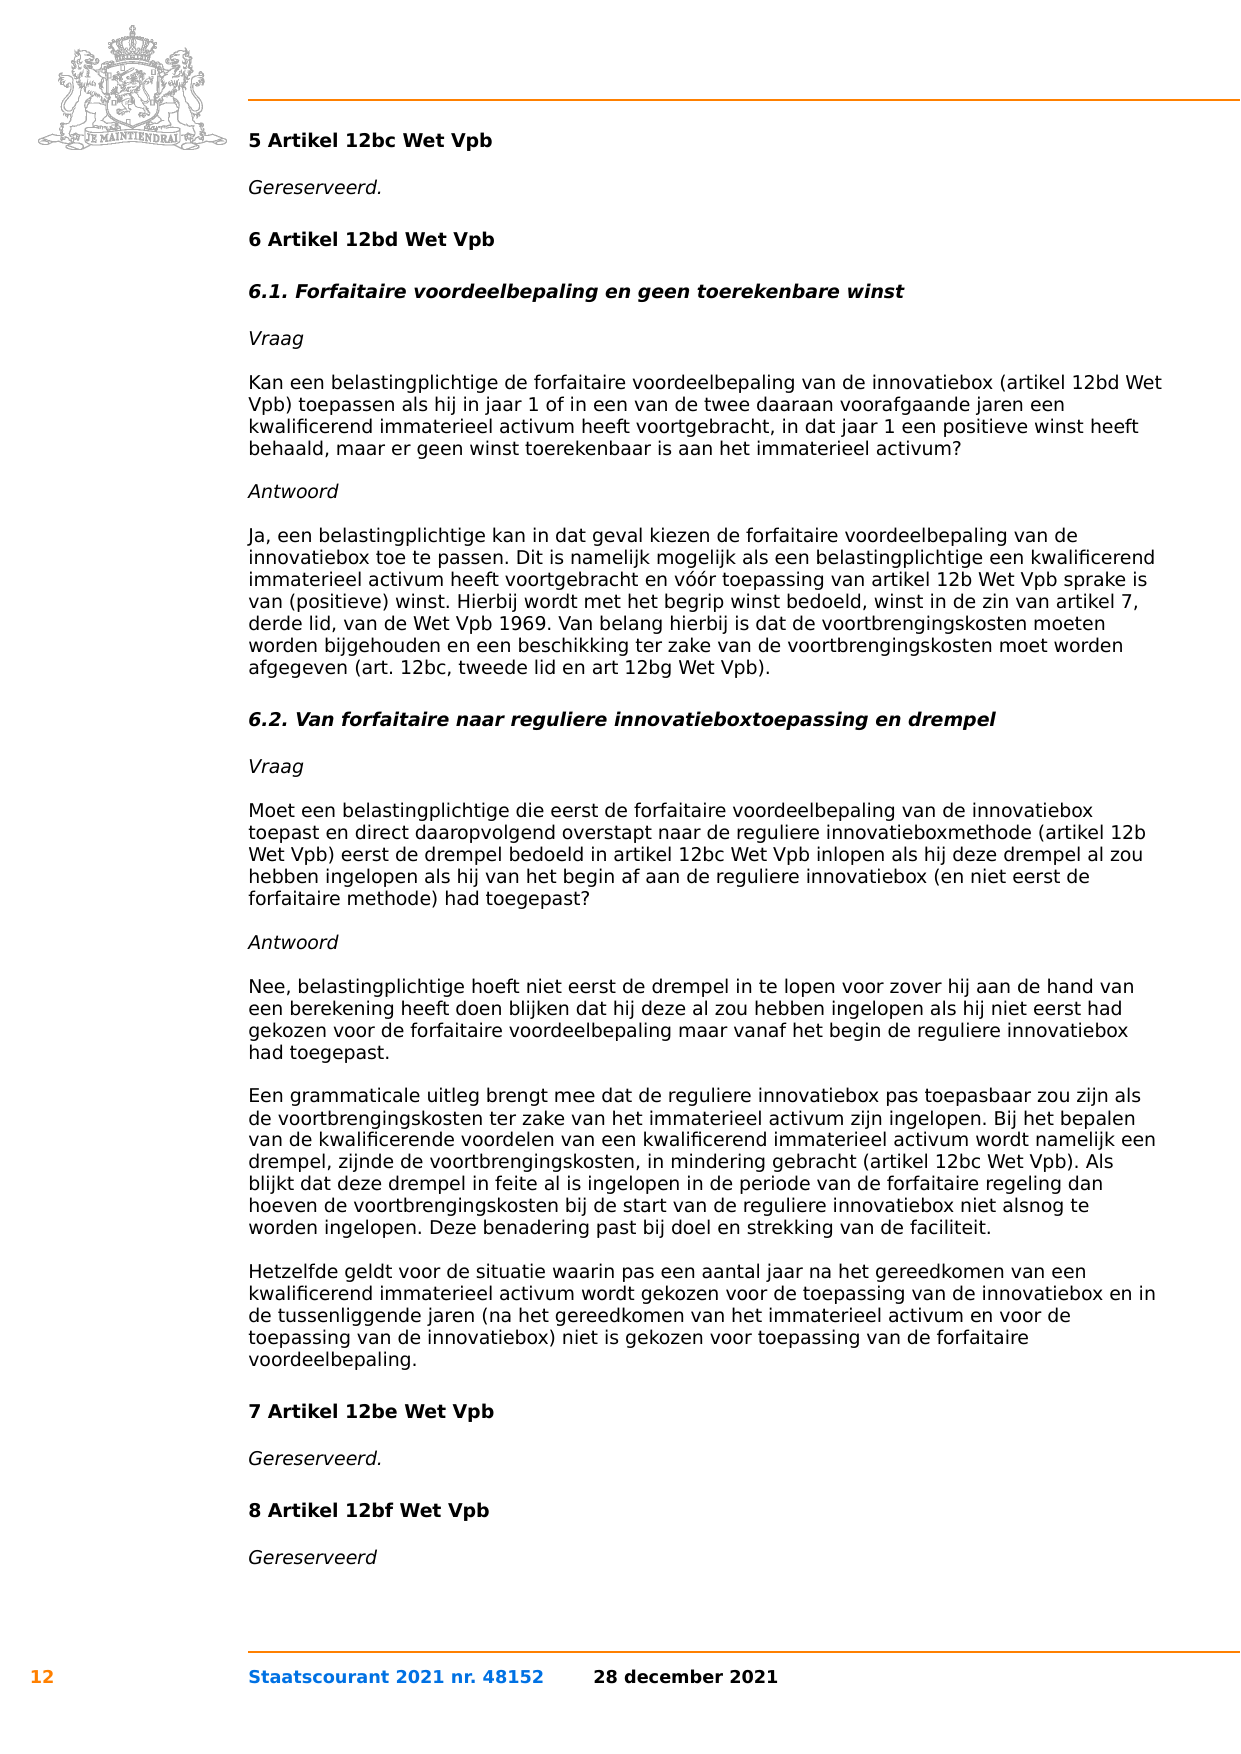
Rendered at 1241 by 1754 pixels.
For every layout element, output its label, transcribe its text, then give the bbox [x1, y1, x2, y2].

subtitle Antwoord [248, 932, 1163, 954]
subtitle 6 Artikel 12bd Wet Vpb [248, 229, 1163, 251]
subtitle 5 Artikel 12bc Wet Vpb [248, 130, 1163, 152]
text Kan een belastingplichtige de forfaitaire voordeelbepaling van de innovatiebox (artikel 12bd Wet Vpb) toepassen als hij in jaar 1 of in een van de twee daaraan voorafgaande jaren een kwalificerend immaterieel activum heeft voortgebracht, in dat jaar 1 een positieve winst heeft behaald, maar er geen winst toerekenbaar is aan het immaterieel activum? [248, 372, 1163, 459]
subtitle 6.2. Van forfaitaire naar reguliere innovatieboxtoepassing en drempel [248, 709, 1163, 731]
subtitle Vraag [248, 328, 1163, 350]
subtitle Vraag [248, 756, 1163, 778]
text Hetzelfde geldt voor de situatie waarin pas een aantal jaar na het gereedkomen van een kwalificerend immaterieel activum wordt gekozen voor de toepassing van de innovatiebox en in de tussenliggende jaren (na het gereedkomen van het immaterieel activum en voor de toepassing van de innovatiebox) niet is gekozen voor toepassing van de forfaitaire voordeelbepaling. [248, 1261, 1163, 1371]
text Gereserveerd [248, 1547, 1163, 1569]
subtitle Antwoord [248, 481, 1163, 503]
subtitle 6.1. Forfaitaire voordeelbepaling en geen toerekenbare winst [248, 281, 1163, 303]
text Een grammaticale uitleg brengt mee dat de reguliere innovatiebox pas toepasbaar zou zijn als de voortbrengingskosten ter zake van het immaterieel activum zijn ingelopen. Bij het bepalen van de kwalificerende voordelen van een kwalificerend immaterieel activum wordt namelijk een drempel, zijnde de voortbrengingskosten, in mindering gebracht (artikel 12bc Wet Vpb). Als blijkt dat deze drempel in feite al is ingelopen in de periode van de forfaitaire regeling dan hoeven de voortbrengingskosten bij de start van de reguliere innovatiebox niet alsnog te worden ingelopen. Deze benadering past bij doel en strekking van de faciliteit. [248, 1085, 1163, 1239]
picture [38, 25, 227, 150]
text Moet een belastingplichtige die eerst de forfaitaire voordeelbepaling van de innovatiebox toepast en direct daaropvolgend overstapt naar de reguliere innovatieboxmethode (artikel 12b Wet Vpb) eerst de drempel bedoeld in artikel 12bc Wet Vpb inlopen als hij deze drempel al zou hebben ingelopen als hij van het begin af aan de reguliere innovatiebox (en niet eerst de forfaitaire methode) had toegepast? [248, 800, 1163, 910]
text Ja, een belastingplichtige kan in dat geval kiezen de forfaitaire voordeelbepaling van de innovatiebox toe te passen. Dit is namelijk mogelijk als een belastingplichtige een kwalificerend immaterieel activum heeft voortgebracht en vóór toepassing van artikel 12b Wet Vpb sprake is van (positieve) winst. Hierbij wordt met het begrip winst bedoeld, winst in de zin van artikel 7, derde lid, van de Wet Vpb 1969. Van belang hierbij is dat de voortbrengingskosten moeten worden bijgehouden en een beschikking ter zake van de voortbrengingskosten moet worden afgegeven (art. 12bc, tweede lid en art 12bg Wet Vpb). [248, 525, 1163, 679]
text Gereserveerd. [248, 177, 1163, 199]
subtitle 7 Artikel 12be Wet Vpb [248, 1401, 1163, 1423]
subtitle 8 Artikel 12bf Wet Vpb [248, 1500, 1163, 1522]
text Nee, belastingplichtige hoeft niet eerst de drempel in te lopen voor zover hij aan de hand van een berekening heeft doen blijken dat hij deze al zou hebben ingelopen als hij niet eerst had gekozen voor de forfaitaire voordeelbepaling maar vanaf het begin de reguliere innovatiebox had toegepast. [248, 976, 1163, 1063]
text Gereserveerd. [248, 1448, 1163, 1470]
